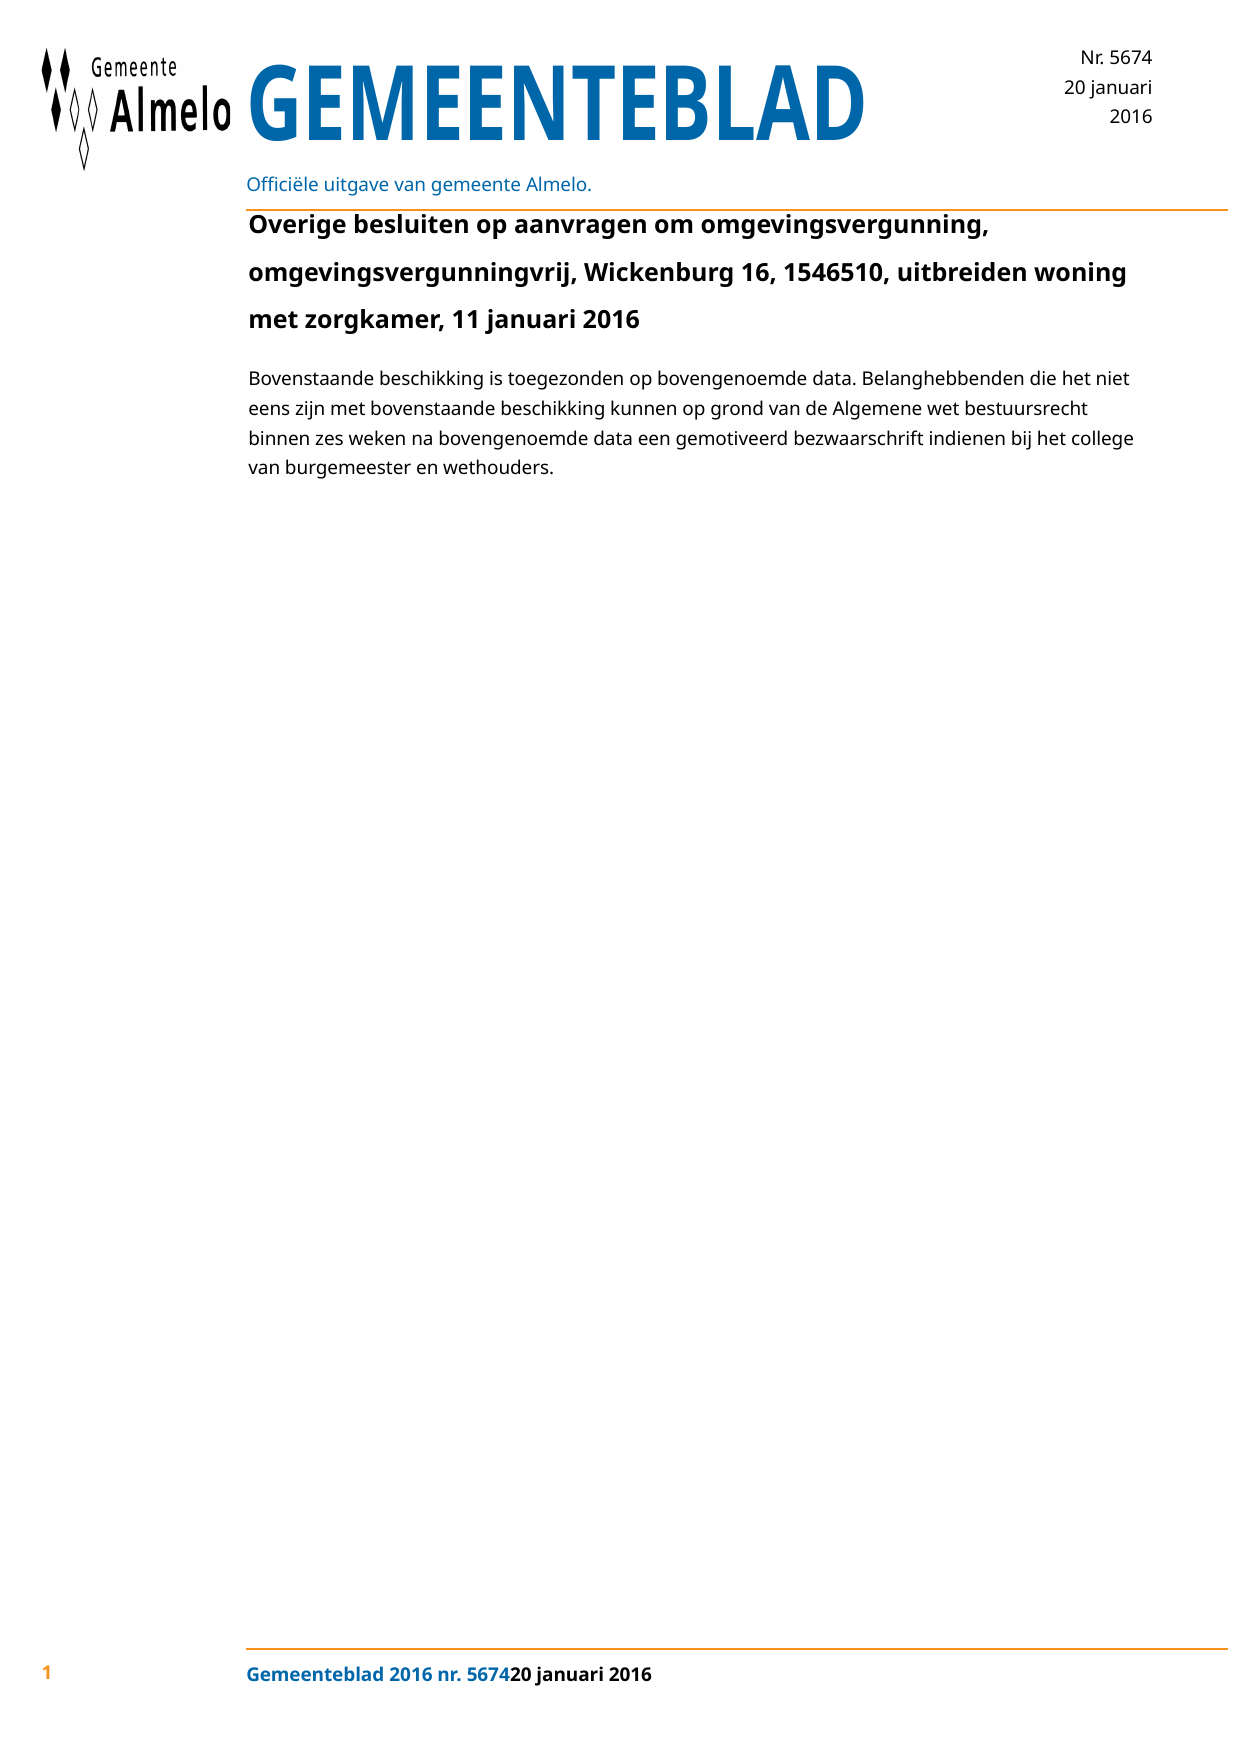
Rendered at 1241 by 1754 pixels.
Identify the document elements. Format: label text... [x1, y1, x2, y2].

text Overige besluiten op aanvragen om omgevingsvergunning, omgevingsvergunningvrij, Wickenburg 16, 1546510, uitbreiden woning met zorgkamer, 11 januari 2016 [248, 211, 1152, 336]
picture [41, 47, 231, 172]
text Bovenstaande beschikking is toegezonden op bovengenoemde data. Belanghebbenden die het niet eens zijn met bovenstaande beschikking kunnen op grond van de Algemene wet bestuursrecht binnen zes weken na bovengenoemde data een gemotiveerd bezwaarschrift indienen bij het college van burgemeester en wethouders. [248, 366, 1152, 480]
